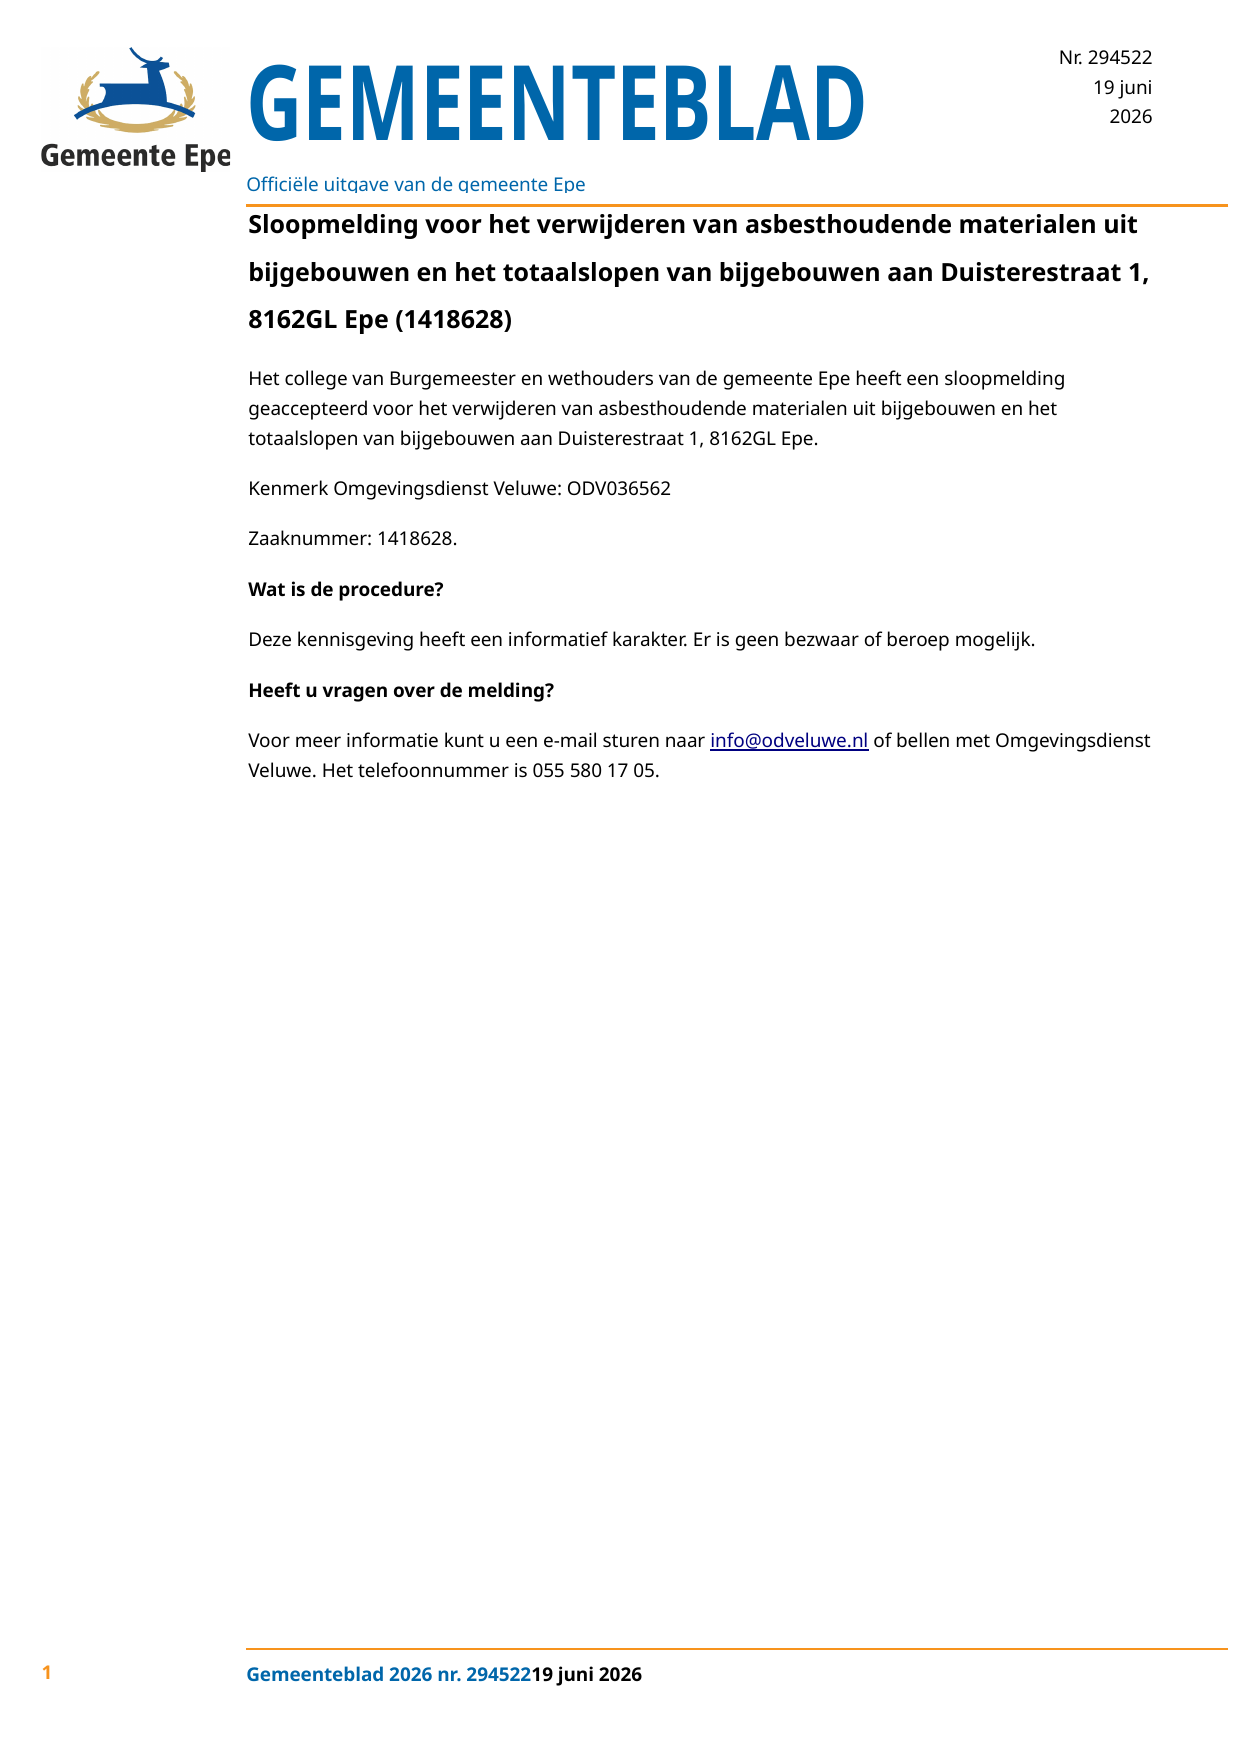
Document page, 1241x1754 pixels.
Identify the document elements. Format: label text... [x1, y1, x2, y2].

text Heeft u vragen over de melding? [248, 677, 1152, 702]
text Voor meer informatie kunt u een e-mail sturen naar info@odveluwe.nl of bellen met Omgevingsdienst Veluwe. Het telefoonnummer is 055 580 17 05. [248, 727, 1152, 782]
text Wat is de procedure? [248, 576, 1152, 602]
text Zaaknummer: 1418628. [248, 526, 1152, 551]
text Sloopmelding voor het verwijderen van asbesthoudende materialen uit bijgebouwen en het totaalslopen van bijgebouwen aan Duisterestraat 1, 8162GL Epe (1418628) [248, 207, 1152, 336]
text Deze kennisgeving heeft een informatief karakter. Er is geen bezwaar of beroep mogelijk. [248, 626, 1152, 652]
text Kenmerk Omgevingsdienst Veluwe: ODV036562 [248, 475, 1152, 501]
text Het college van Burgemeester en wethouders van de gemeente Epe heeft een sloopmelding geaccepteerd voor het verwijderen van asbesthoudende materialen uit bijgebouwen en het totaalslopen van bijgebouwen aan Duisterestraat 1, 8162GL Epe. [248, 366, 1152, 450]
picture [41, 47, 231, 172]
